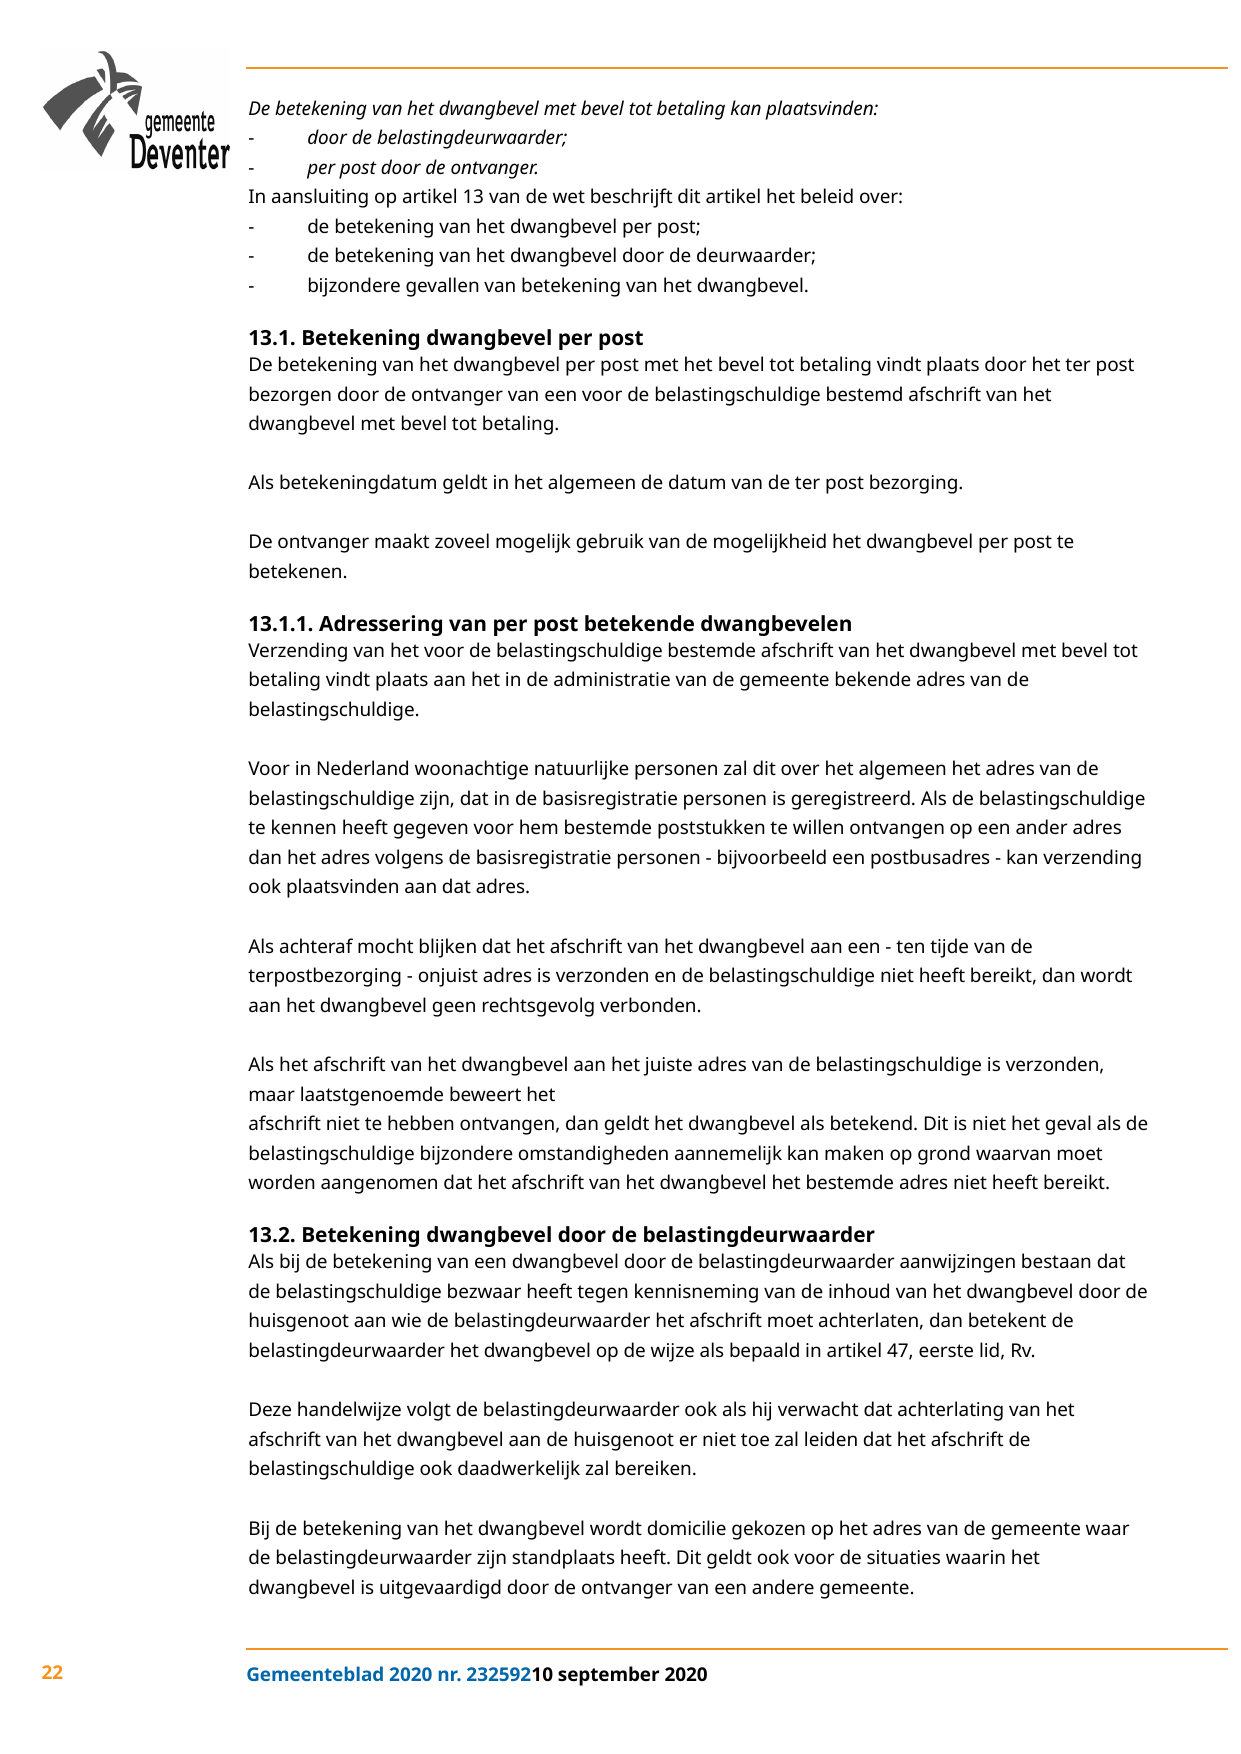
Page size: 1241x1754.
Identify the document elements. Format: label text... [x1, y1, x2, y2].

picture [41, 47, 231, 172]
list door de belastingdeurwaarder; [248, 124, 1152, 150]
text afschrift niet te hebben ontvangen, dan geldt het dwangbevel als betekend. Dit is niet het geval als de belastingschuldige bijzondere omstandigheden aannemelijk kan maken op grond waarvan moet worden aangenomen dat het afschrift van het dwangbevel het bestemde adres niet heeft bereikt. [248, 1110, 1152, 1195]
list per post door de ontvanger. [248, 154, 1152, 180]
text Verzending van het voor de belastingschuldige bestemde afschrift van het dwangbevel met bevel tot betaling vindt plaats aan het in de administratie van de gemeente bekende adres van de belastingschuldige. [248, 637, 1152, 722]
text 13.1.1. Adressering van per post betekende dwangbevelen [248, 609, 1152, 637]
list de betekening van het dwangbevel per post; [248, 213, 1152, 239]
text 13.2. Betekening dwangbevel door de belastingdeurwaarder [248, 1220, 1152, 1248]
text De betekening van het dwangbevel per post met het bevel tot betaling vindt plaats door het ter post bezorgen door de ontvanger van een voor de belastingschuldige bestemd afschrift van het dwangbevel met bevel tot betaling. [248, 351, 1152, 436]
text De betekening van het dwangbevel met bevel tot betaling kan plaatsvinden: [248, 95, 1152, 121]
text Als betekeningdatum geldt in het algemeen de datum van de ter post bezorging. [248, 469, 1152, 495]
text Bij de betekening van het dwangbevel wordt domicilie gekozen op het adres van de gemeente waar de belastingdeurwaarder zijn standplaats heeft. Dit geldt ook voor de situaties waarin het dwangbevel is uitgevaardigd door de ontvanger van een andere gemeente. [248, 1515, 1152, 1599]
text Als achteraf mocht blijken dat het afschrift van het dwangbevel aan een - ten tijde van de terpostbezorging - onjuist adres is verzonden en de belastingschuldige niet heeft bereikt, dan wordt aan het dwangbevel geen rechtsgevolg verbonden. [248, 933, 1152, 1018]
text Als bij de betekening van een dwangbevel door de belastingdeurwaarder aanwijzingen bestaan dat de belastingschuldige bezwaar heeft tegen kennisneming van de inhoud van het dwangbevel door de huisgenoot aan wie de belastingdeurwaarder het afschrift moet achterlaten, dan betekent de belastingdeurwaarder het dwangbevel op de wijze als bepaald in artikel 47, eerste lid, Rv. [248, 1248, 1152, 1363]
list de betekening van het dwangbevel door de deurwaarder; [248, 243, 1152, 268]
list bijzondere gevallen van betekening van het dwangbevel. [248, 272, 1152, 298]
text Voor in Nederland woonachtige natuurlijke personen zal dit over het algemeen het adres van de belastingschuldige zijn, dat in de basisregistratie personen is geregistreerd. Als de belastingschuldige te kennen heeft gegeven voor hem bestemde poststukken te willen ontvangen op een ander adres dan het adres volgens de basisregistratie personen - bijvoorbeeld een postbusadres - kan verzending ook plaatsvinden aan dat adres. [248, 755, 1152, 899]
text In aansluiting op artikel 13 van de wet beschrijft dit artikel het beleid over: [248, 183, 1152, 209]
text Deze handelwijze volgt de belastingdeurwaarder ook als hij verwacht dat achterlating van het afschrift van het dwangbevel aan de huisgenoot er niet toe zal leiden dat het afschrift de belastingschuldige ook daadwerkelijk zal bereiken. [248, 1396, 1152, 1481]
text De ontvanger maakt zoveel mogelijk gebruik van de mogelijkheid het dwangbevel per post te betekenen. [248, 529, 1152, 584]
text 13.1. Betekening dwangbevel per post [248, 323, 1152, 351]
text Als het afschrift van het dwangbevel aan het juiste adres van de belastingschuldige is verzonden, maar laatstgenoemde beweert het [248, 1051, 1152, 1107]
